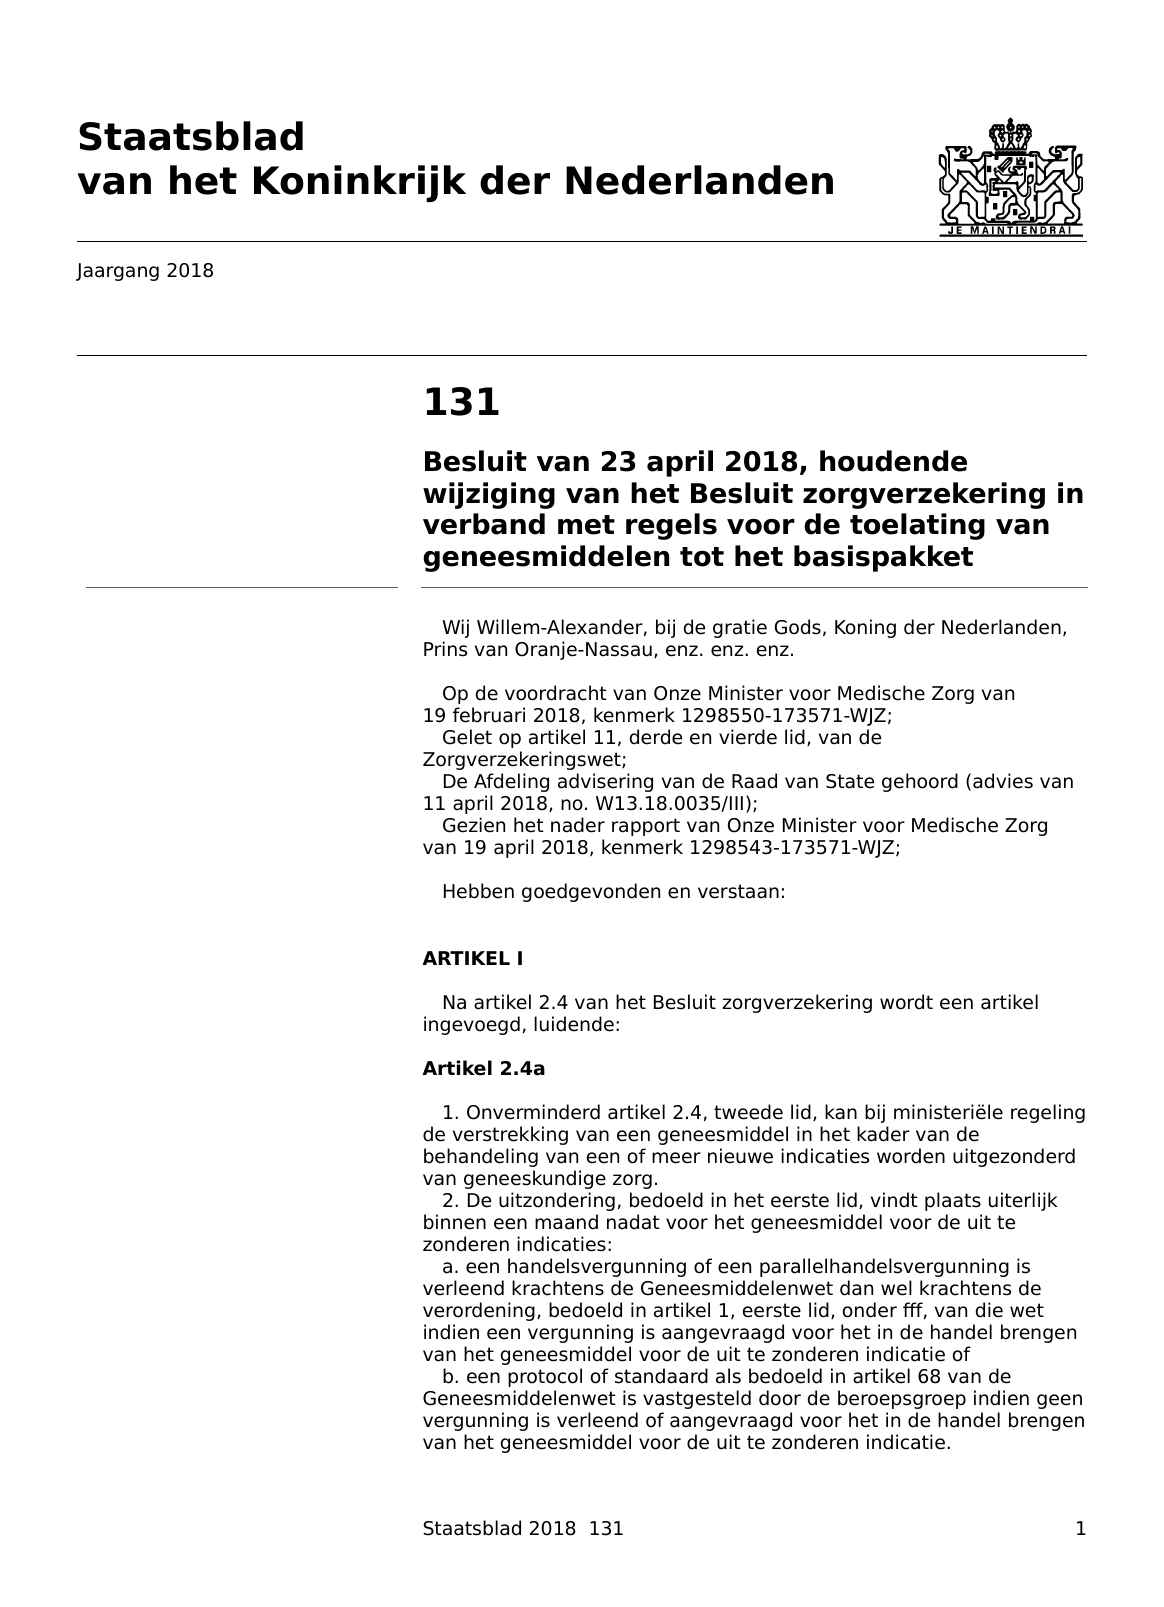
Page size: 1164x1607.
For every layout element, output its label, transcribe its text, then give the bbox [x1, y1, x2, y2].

subtitle 131 [422, 381, 1087, 424]
subtitle Artikel 2.4a [422, 1058, 1087, 1080]
text b. een protocol of standaard als bedoeld in artikel 68 van de Geneesmiddelenwet is vastgesteld door de beroepsgroep indien geen vergunning is verleend of aangevraagd voor het in de handel brengen van het geneesmiddel voor de uit te zonderen indicatie. [422, 1366, 1087, 1454]
text 1. Onverminderd artikel 2.4, tweede lid, kan bij ministeriële regeling de verstrekking van een geneesmiddel in het kader van de behandeling van een of meer nieuwe indicaties worden uitgezonderd van geneeskundige zorg. [422, 1102, 1087, 1190]
text Gelet op artikel 11, derde en vierde lid, van de Zorgverzekeringswet; [422, 727, 1087, 771]
subtitle ARTIKEL I [422, 948, 1087, 970]
text Op de voordracht van Onze Minister voor Medische Zorg van 19 februari 2018, kenmerk 1298550-173571-WJZ; [422, 683, 1087, 727]
text Gezien het nader rapport van Onze Minister voor Medische Zorg van 19 april 2018, kenmerk 1298543-173571-WJZ; [422, 815, 1087, 859]
picture [936, 115, 1087, 240]
text Wij Willem-Alexander, bij de gratie Gods, Koning der Nederlanden, Prins van Oranje-Nassau, enz. enz. enz. [422, 617, 1087, 661]
table_header Staatsblad van het Koninkrijk der Nederlanden [77, 100, 886, 241]
table_cell Jaargang 2018 [77, 242, 1087, 355]
text Na artikel 2.4 van het Besluit zorgverzekering wordt een artikel ingevoegd, luidende: [422, 992, 1087, 1036]
text a. een handelsvergunning of een parallelhandelsvergunning is verleend krachtens de Geneesmiddelenwet dan wel krachtens de verordening, bedoeld in artikel 1, eerste lid, onder fff, van die wet indien een vergunning is aangevraagd voor het in de handel brengen van het geneesmiddel voor de uit te zonderen indicatie of [422, 1256, 1087, 1366]
table_header [886, 100, 1087, 241]
text Hebben goedgevonden en verstaan: [422, 881, 1087, 903]
text Besluit van 23 april 2018, houdende wijziging van het Besluit zorgverzekering in verband met regels voor de toelating van geneesmiddelen tot het basispakket [422, 447, 1087, 573]
text De Afdeling advisering van de Raad van State gehoord (advies van 11 april 2018, no. W13.18.0035/III); [422, 771, 1087, 815]
text 2. De uitzondering, bedoeld in het eerste lid, vindt plaats uiterlijk binnen een maand nadat voor het geneesmiddel voor de uit te zonderen indicaties: [422, 1190, 1087, 1256]
